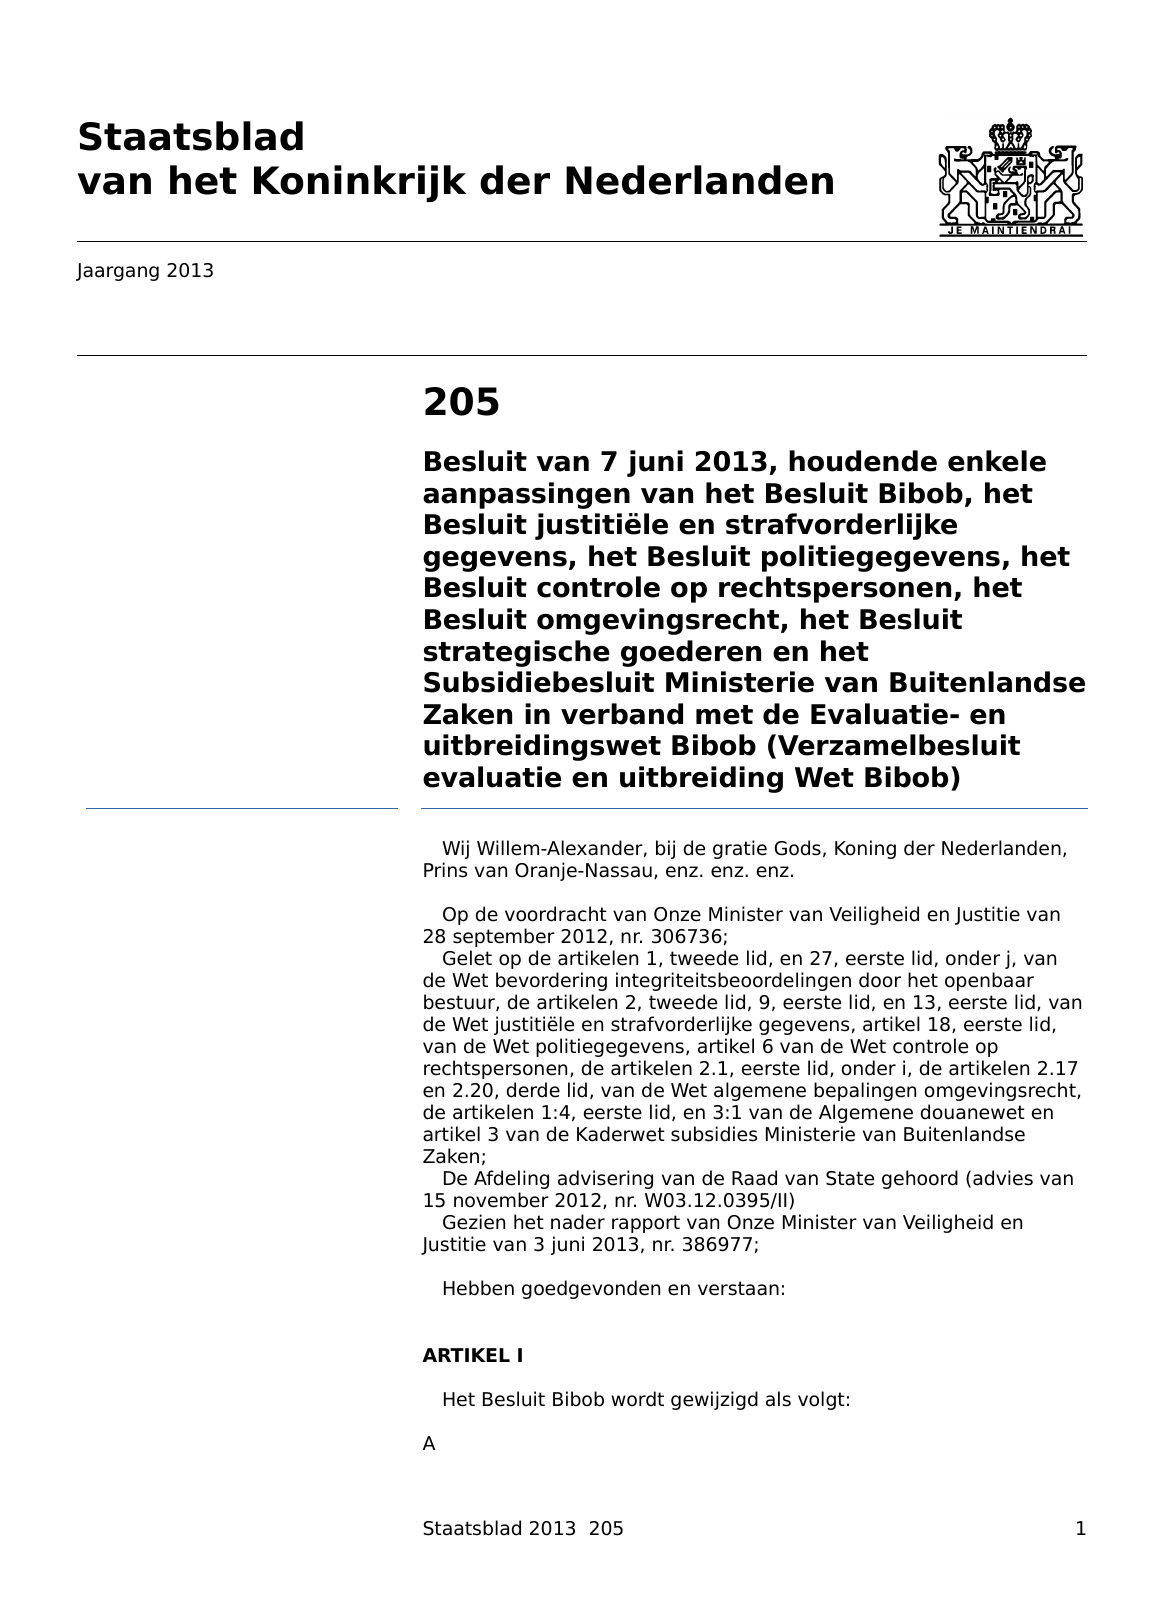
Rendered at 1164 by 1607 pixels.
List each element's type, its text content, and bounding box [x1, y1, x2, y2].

text Gelet op de artikelen 1, tweede lid, en 27, eerste lid, onder j, van de Wet bevordering integriteitsbeoordelingen door het openbaar bestuur, de artikelen 2, tweede lid, 9, eerste lid, en 13, eerste lid, van de Wet justitiële en strafvorderlijke gegevens, artikel 18, eerste lid, van de Wet politiegegevens, artikel 6 van de Wet controle op rechtspersonen, de artikelen 2.1, eerste lid, onder i, de artikelen 2.17 en 2.20, derde lid, van de Wet algemene bepalingen omgevingsrecht, de artikelen 1:4, eerste lid, en 3:1 van de Algemene douanewet en artikel 3 van de Kaderwet subsidies Ministerie van Buitenlandse Zaken; [422, 948, 1087, 1168]
text Hebben goedgevonden en verstaan: [422, 1278, 1087, 1300]
text A [422, 1433, 1087, 1455]
picture [936, 115, 1087, 240]
text Wij Willem-Alexander, bij de gratie Gods, Koning der Nederlanden, Prins van Oranje-Nassau, enz. enz. enz. [422, 838, 1087, 882]
text Gezien het nader rapport van Onze Minister van Veiligheid en Justitie van 3 juni 2013, nr. 386977; [422, 1212, 1087, 1256]
table_header [886, 100, 1087, 241]
text De Afdeling advisering van de Raad van State gehoord (advies van 15 november 2012, nr. W03.12.0395/II) [422, 1168, 1087, 1212]
table_header Staatsblad van het Koninkrijk der Nederlanden [77, 100, 886, 241]
text Besluit van 7 juni 2013, houdende enkele aanpassingen van het Besluit Bibob, het Besluit justitiële en strafvorderlijke gegevens, het Besluit politiegegevens, het Besluit controle op rechtspersonen, het Besluit omgevingsrecht, het Besluit strategische goederen en het Subsidiebesluit Ministerie van Buitenlandse Zaken in verband met de Evaluatie- en uitbreidingswet Bibob (Verzamelbesluit evaluatie en uitbreiding Wet Bibob) [422, 447, 1087, 794]
subtitle ARTIKEL I [422, 1344, 1087, 1366]
table_cell Jaargang 2013 [77, 242, 1087, 355]
text Op de voordracht van Onze Minister van Veiligheid en Justitie van 28 september 2012, nr. 306736; [422, 904, 1087, 948]
text Het Besluit Bibob wordt gewijzigd als volgt: [422, 1389, 1087, 1411]
subtitle 205 [422, 381, 1087, 424]
